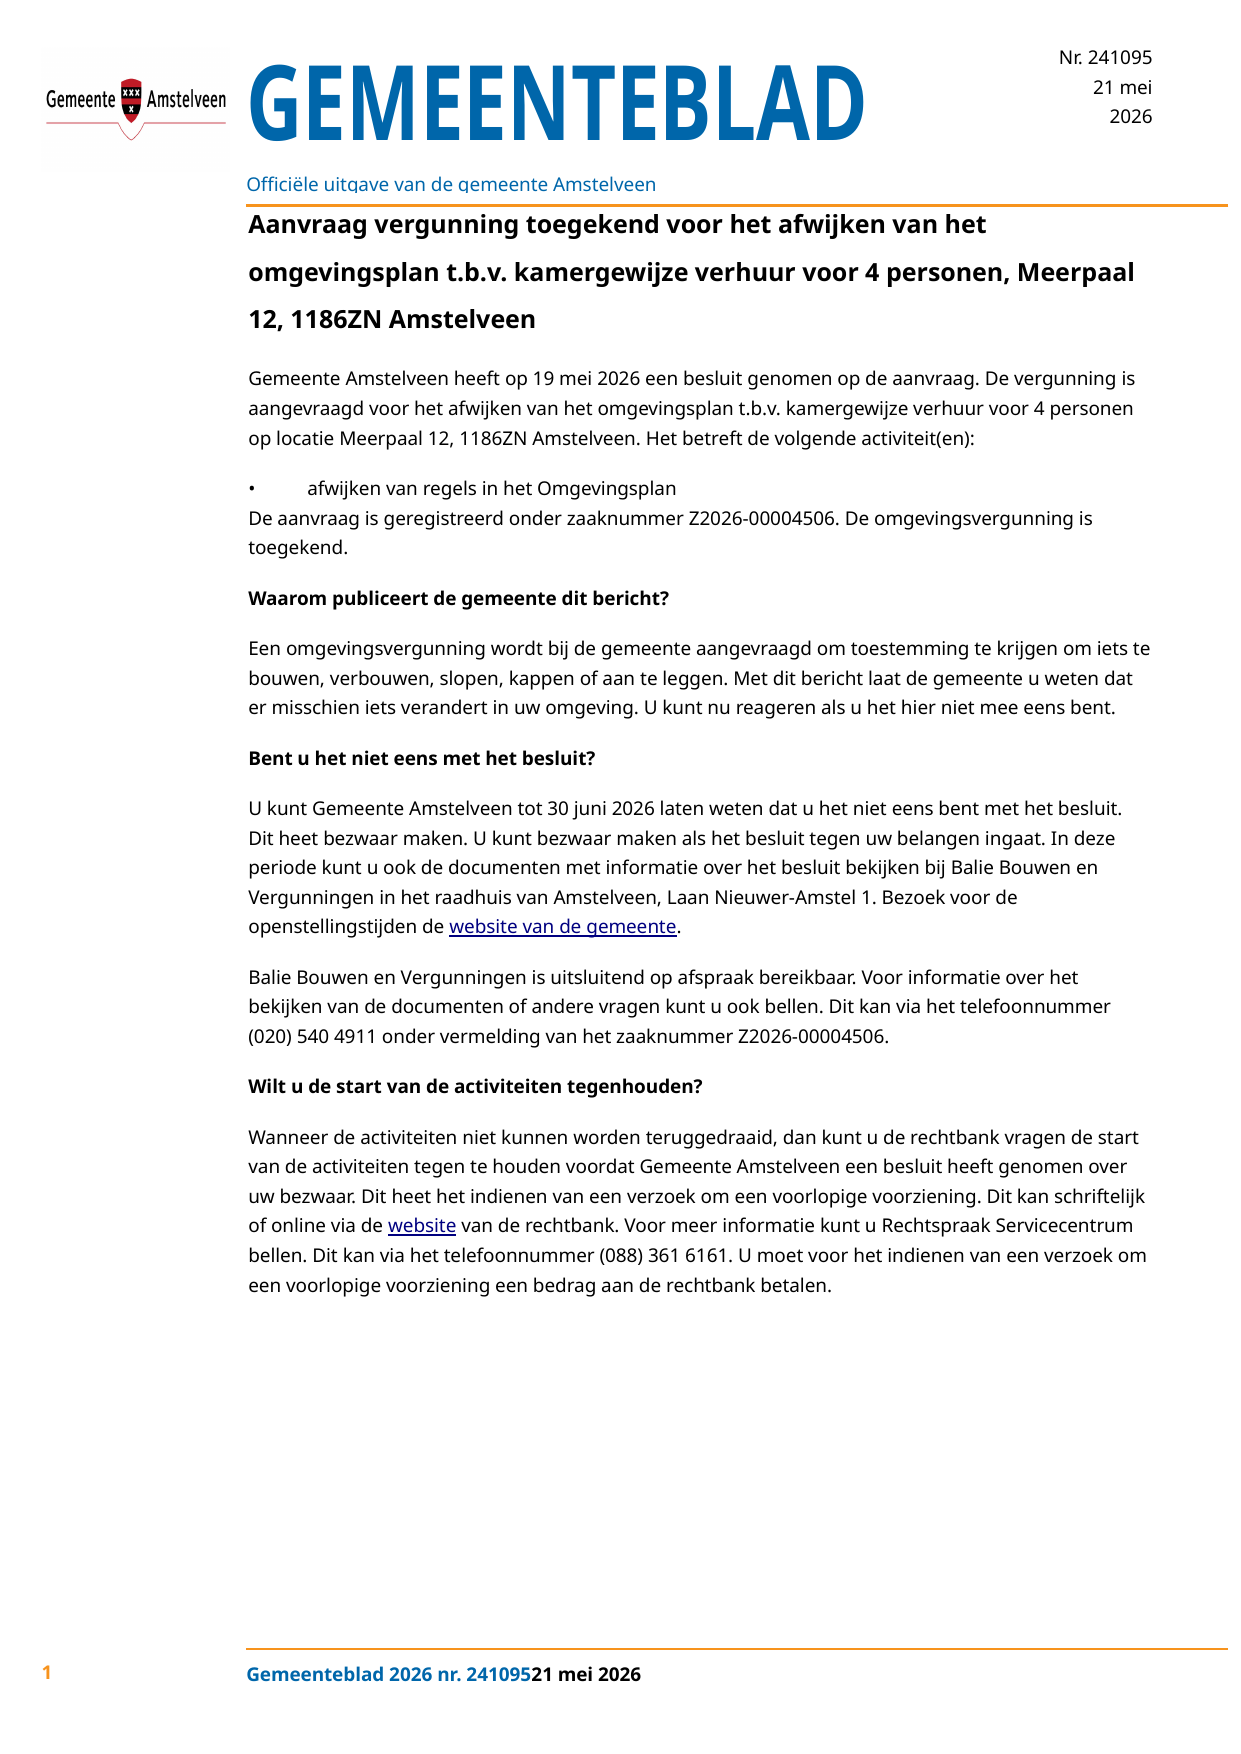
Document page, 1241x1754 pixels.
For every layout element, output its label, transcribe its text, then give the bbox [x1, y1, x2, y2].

text Aanvraag vergunning toegekend voor het afwijken van het omgevingsplan t.b.v. kamergewijze verhuur voor 4 personen, Meerpaal 12, 1186ZN Amstelveen [248, 207, 1152, 336]
text Bent u het niet eens met het besluit? [248, 745, 1152, 770]
list afwijken van regels in het Omgevingsplan [248, 475, 1152, 501]
text Waarom publiceert de gemeente dit bericht? [248, 585, 1152, 610]
text De aanvraag is geregistreerd onder zaaknummer Z2026-00004506. De omgevingsvergunning is toegekend. [248, 505, 1152, 560]
text Een omgevingsvergunning wordt bij de gemeente aangevraagd om toestemming te krijgen om iets te bouwen, verbouwen, slopen, kappen of aan te leggen. Met dit bericht laat de gemeente u weten dat er misschien iets verandert in uw omgeving. U kunt nu reageren als u het hier niet mee eens bent. [248, 635, 1152, 720]
text Wilt u de start van de activiteiten tegenhouden? [248, 1073, 1152, 1099]
text Balie Bouwen en Vergunningen is uitsluitend op afspraak bereikbaar. Voor informatie over het bekijken van de documenten of andere vragen kunt u ook bellen. Dit kan via het telefoonnummer (020) 540 4911 onder vermelding van het zaaknummer Z2026-00004506. [248, 964, 1152, 1049]
text Wanneer de activiteiten niet kunnen worden teruggedraaid, dan kunt u de rechtbank vragen de start van de activiteiten tegen te houden voordat Gemeente Amstelveen een besluit heeft genomen over uw bezwaar. Dit heet het indienen van een verzoek om een voorlopige voorziening. Dit kan schriftelijk of online via de website van de rechtbank. Voor meer informatie kunt u Rechtspraak Servicecentrum bellen. Dit kan via het telefoonnummer (088) 361 6161. U moet voor het indienen van een verzoek om een voorlopige voorziening een bedrag aan de rechtbank betalen. [248, 1124, 1152, 1297]
text Gemeente Amstelveen heeft op 19 mei 2026 een besluit genomen op de aanvraag. De vergunning is aangevraagd voor het afwijken van het omgevingsplan t.b.v. kamergewijze verhuur voor 4 personen op locatie Meerpaal 12, 1186ZN Amstelveen. Het betreft de volgende activiteit(en): [248, 366, 1152, 450]
picture [41, 47, 231, 172]
text U kunt Gemeente Amstelveen tot 30 juni 2026 laten weten dat u het niet eens bent met het besluit. Dit heet bezwaar maken. U kunt bezwaar maken als het besluit tegen uw belangen ingaat. In deze periode kunt u ook de documenten met informatie over het besluit bekijken bij Balie Bouwen en Vergunningen in het raadhuis van Amstelveen, Laan Nieuwer-Amstel 1. Bezoek voor de openstellingstijden de website van de gemeente. [248, 795, 1152, 939]
